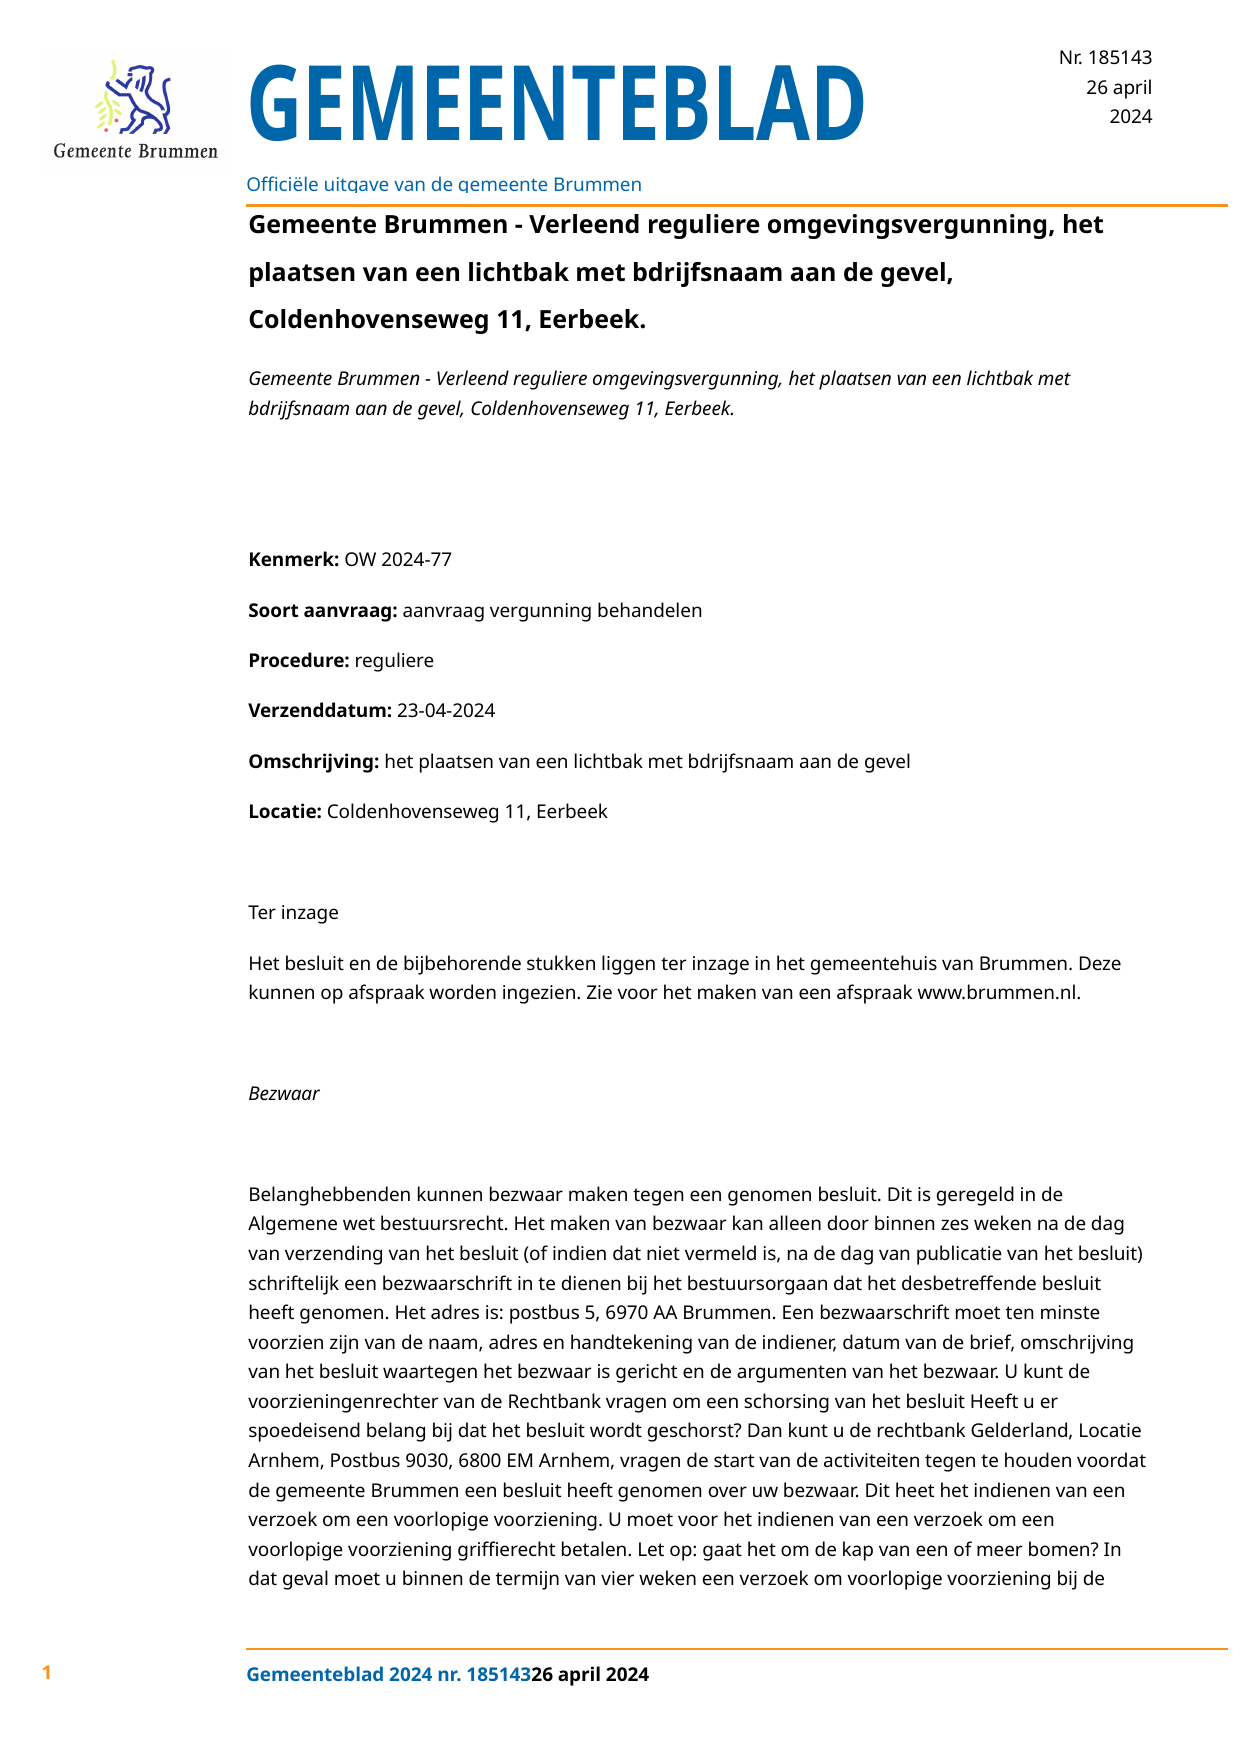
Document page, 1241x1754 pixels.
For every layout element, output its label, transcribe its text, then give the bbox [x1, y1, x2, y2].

text Kenmerk: OW 2024-77 [248, 546, 1152, 572]
text Gemeente Brummen - Verleend reguliere omgevingsvergunning, het plaatsen van een lichtbak met bdrijfsnaam aan de gevel, Coldenhovenseweg 11, Eerbeek. [248, 207, 1152, 336]
text Verzenddatum: 23-04-2024 [248, 698, 1152, 723]
picture [41, 47, 231, 172]
text Belanghebbenden kunnen bezwaar maken tegen een genomen besluit. Dit is geregeld in de Algemene wet bestuursrecht. Het maken van bezwaar kan alleen door binnen zes weken na de dag van verzending van het besluit (of indien dat niet vermeld is, na de dag van publicatie van het besluit) schriftelijk een bezwaarschrift in te dienen bij het bestuursorgaan dat het desbetreffende besluit heeft genomen. Het adres is: postbus 5, 6970 AA Brummen. Een bezwaarschrift moet ten minste voorzien zijn van de naam, adres en handtekening van de indiener, datum van de brief, omschrijving van het besluit waartegen het bezwaar is gericht en de argumenten van het bezwaar. U kunt de voorzieningenrechter van de Rechtbank vragen om een schorsing van het besluit Heeft u er spoedeisend belang bij dat het besluit wordt geschorst? Dan kunt u de rechtbank Gelderland, Locatie Arnhem, Postbus 9030, 6800 EM Arnhem, vragen de start van de activiteiten tegen te houden voordat de gemeente Brummen een besluit heeft genomen over uw bezwaar. Dit heet het indienen van een verzoek om een voorlopige voorziening. U moet voor het indienen van een verzoek om een voorlopige voorziening griffierecht betalen. Let op: gaat het om de kap van een of meer bomen? In dat geval moet u binnen de termijn van vier weken een verzoek om voorlopige voorziening bij de [248, 1181, 1152, 1591]
text Gemeente Brummen - Verleend reguliere omgevingsvergunning, het plaatsen van een lichtbak met bdrijfsnaam aan de gevel, Coldenhovenseweg 11, Eerbeek. [248, 366, 1152, 421]
text Omschrijving: het plaatsen van een lichtbak met bdrijfsnaam aan de gevel [248, 748, 1152, 774]
text Bezwaar [248, 1080, 1152, 1106]
text Procedure: reguliere [248, 647, 1152, 673]
text Het besluit en de bijbehorende stukken liggen ter inzage in het gemeentehuis van Brummen. Deze kunnen op afspraak worden ingezien. Zie voor het maken van een afspraak www.brummen.nl. [248, 950, 1152, 1005]
text Ter inzage [248, 899, 1152, 925]
text Locatie: Coldenhovenseweg 11, Eerbeek [248, 798, 1152, 824]
text Soort aanvraag: aanvraag vergunning behandelen [248, 597, 1152, 622]
